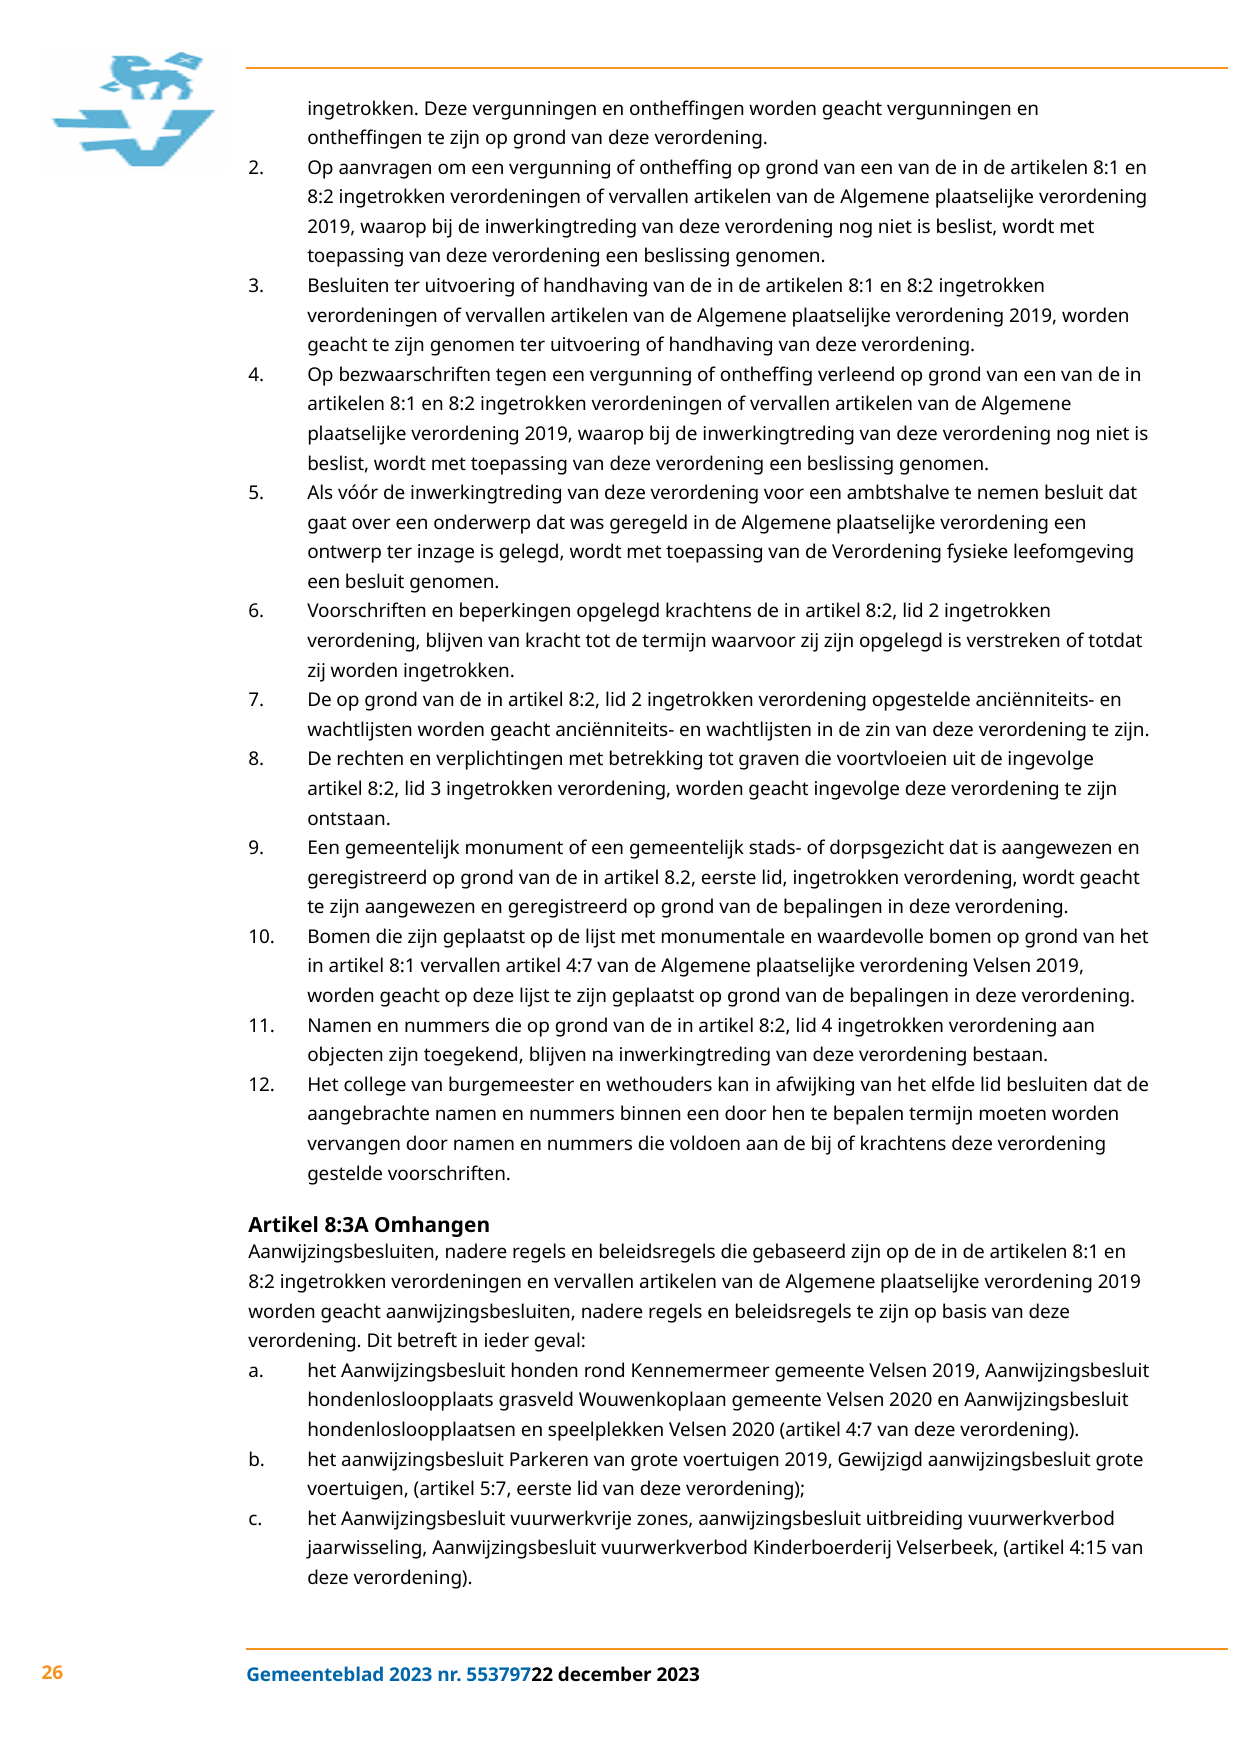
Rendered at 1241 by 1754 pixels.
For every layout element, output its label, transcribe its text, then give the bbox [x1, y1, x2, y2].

list Namen en nummers die op grond van de in artikel 8:2, lid 4 ingetrokken verordening aan objecten zijn toegekend, blijven na inwerkingtreding van deze verordening bestaan. [248, 1012, 1152, 1067]
text Aanwijzingsbesluiten, nadere regels en beleidsregels die gebaseerd zijn op de in de artikelen 8:1 en 8:2 ingetrokken verordeningen en vervallen artikelen van de Algemene plaatselijke verordening 2019 worden geacht aanwijzingsbesluiten, nadere regels en beleidsregels te zijn op basis van deze verordening. Dit betreft in ieder geval: [248, 1239, 1152, 1353]
list Besluiten ter uitvoering of handhaving van de in de artikelen 8:1 en 8:2 ingetrokken verordeningen of vervallen artikelen van de Algemene plaatselijke verordening 2019, worden geacht te zijn genomen ter uitvoering of handhaving van deze verordening. [248, 272, 1152, 357]
picture [41, 47, 231, 172]
list Het college van burgemeester en wethouders kan in afwijking van het elfde lid besluiten dat de aangebrachte namen en nummers binnen een door hen te bepalen termijn moeten worden vervangen door namen en nummers die voldoen aan de bij of krachtens deze verordening gestelde voorschriften. [248, 1071, 1152, 1186]
list De rechten en verplichtingen met betrekking tot graven die voortvloeien uit de ingevolge artikel 8:2, lid 3 ingetrokken verordening, worden geacht ingevolge deze verordening te zijn ontstaan. [248, 746, 1152, 831]
list het aanwijzingsbesluit Parkeren van grote voertuigen 2019, Gewijzigd aanwijzingsbesluit grote voertuigen, (artikel 5:7, eerste lid van deze verordening); [248, 1446, 1152, 1501]
list het Aanwijzingsbesluit honden rond Kennemermeer gemeente Velsen 2019, Aanwijzingsbesluit hondenlosloopplaats grasveld Wouwenkoplaan gemeente Velsen 2020 en Aanwijzingsbesluit hondenlosloopplaatsen en speelplekken Velsen 2020 (artikel 4:7 van deze verordening). [248, 1357, 1152, 1442]
list ingetrokken. Deze vergunningen en ontheffingen worden geacht vergunningen en ontheffingen te zijn op grond van deze verordening. [248, 95, 1152, 150]
list Voorschriften en beperkingen opgelegd krachtens de in artikel 8:2, lid 2 ingetrokken verordening, blijven van kracht tot de termijn waarvoor zij zijn opgelegd is verstreken of totdat zij worden ingetrokken. [248, 598, 1152, 683]
list Op aanvragen om een vergunning of ontheffing op grond van een van de in de artikelen 8:1 en 8:2 ingetrokken verordeningen of vervallen artikelen van de Algemene plaatselijke verordening 2019, waarop bij de inwerkingtreding van deze verordening nog niet is beslist, wordt met toepassing van deze verordening een beslissing genomen. [248, 154, 1152, 268]
text Artikel 8:3A Omhangen [248, 1210, 1152, 1239]
list Bomen die zijn geplaatst op de lijst met monumentale en waardevolle bomen op grond van het in artikel 8:1 vervallen artikel 4:7 van de Algemene plaatselijke verordening Velsen 2019, worden geacht op deze lijst te zijn geplaatst op grond van de bepalingen in deze verordening. [248, 923, 1152, 1008]
list Als vóór de inwerkingtreding van deze verordening voor een ambtshalve te nemen besluit dat gaat over een onderwerp dat was geregeld in de Algemene plaatselijke verordening een ontwerp ter inzage is gelegd, wordt met toepassing van de Verordening fysieke leefomgeving een besluit genomen. [248, 479, 1152, 594]
list het Aanwijzingsbesluit vuurwerkvrije zones, aanwijzingsbesluit uitbreiding vuurwerkverbod jaarwisseling, Aanwijzingsbesluit vuurwerkverbod Kinderboerderij Velserbeek, (artikel 4:15 van deze verordening). [248, 1505, 1152, 1590]
list De op grond van de in artikel 8:2, lid 2 ingetrokken verordening opgestelde anciënniteits- en wachtlijsten worden geacht anciënniteits- en wachtlijsten in de zin van deze verordening te zijn. [248, 686, 1152, 742]
list Een gemeentelijk monument of een gemeentelijk stads- of dorpsgezicht dat is aangewezen en geregistreerd op grond van de in artikel 8.2, eerste lid, ingetrokken verordening, wordt geacht te zijn aangewezen en geregistreerd op grond van de bepalingen in deze verordening. [248, 834, 1152, 919]
list Op bezwaarschriften tegen een vergunning of ontheffing verleend op grond van een van de in artikelen 8:1 en 8:2 ingetrokken verordeningen of vervallen artikelen van de Algemene plaatselijke verordening 2019, waarop bij de inwerkingtreding van deze verordening nog niet is beslist, wordt met toepassing van deze verordening een beslissing genomen. [248, 361, 1152, 476]
